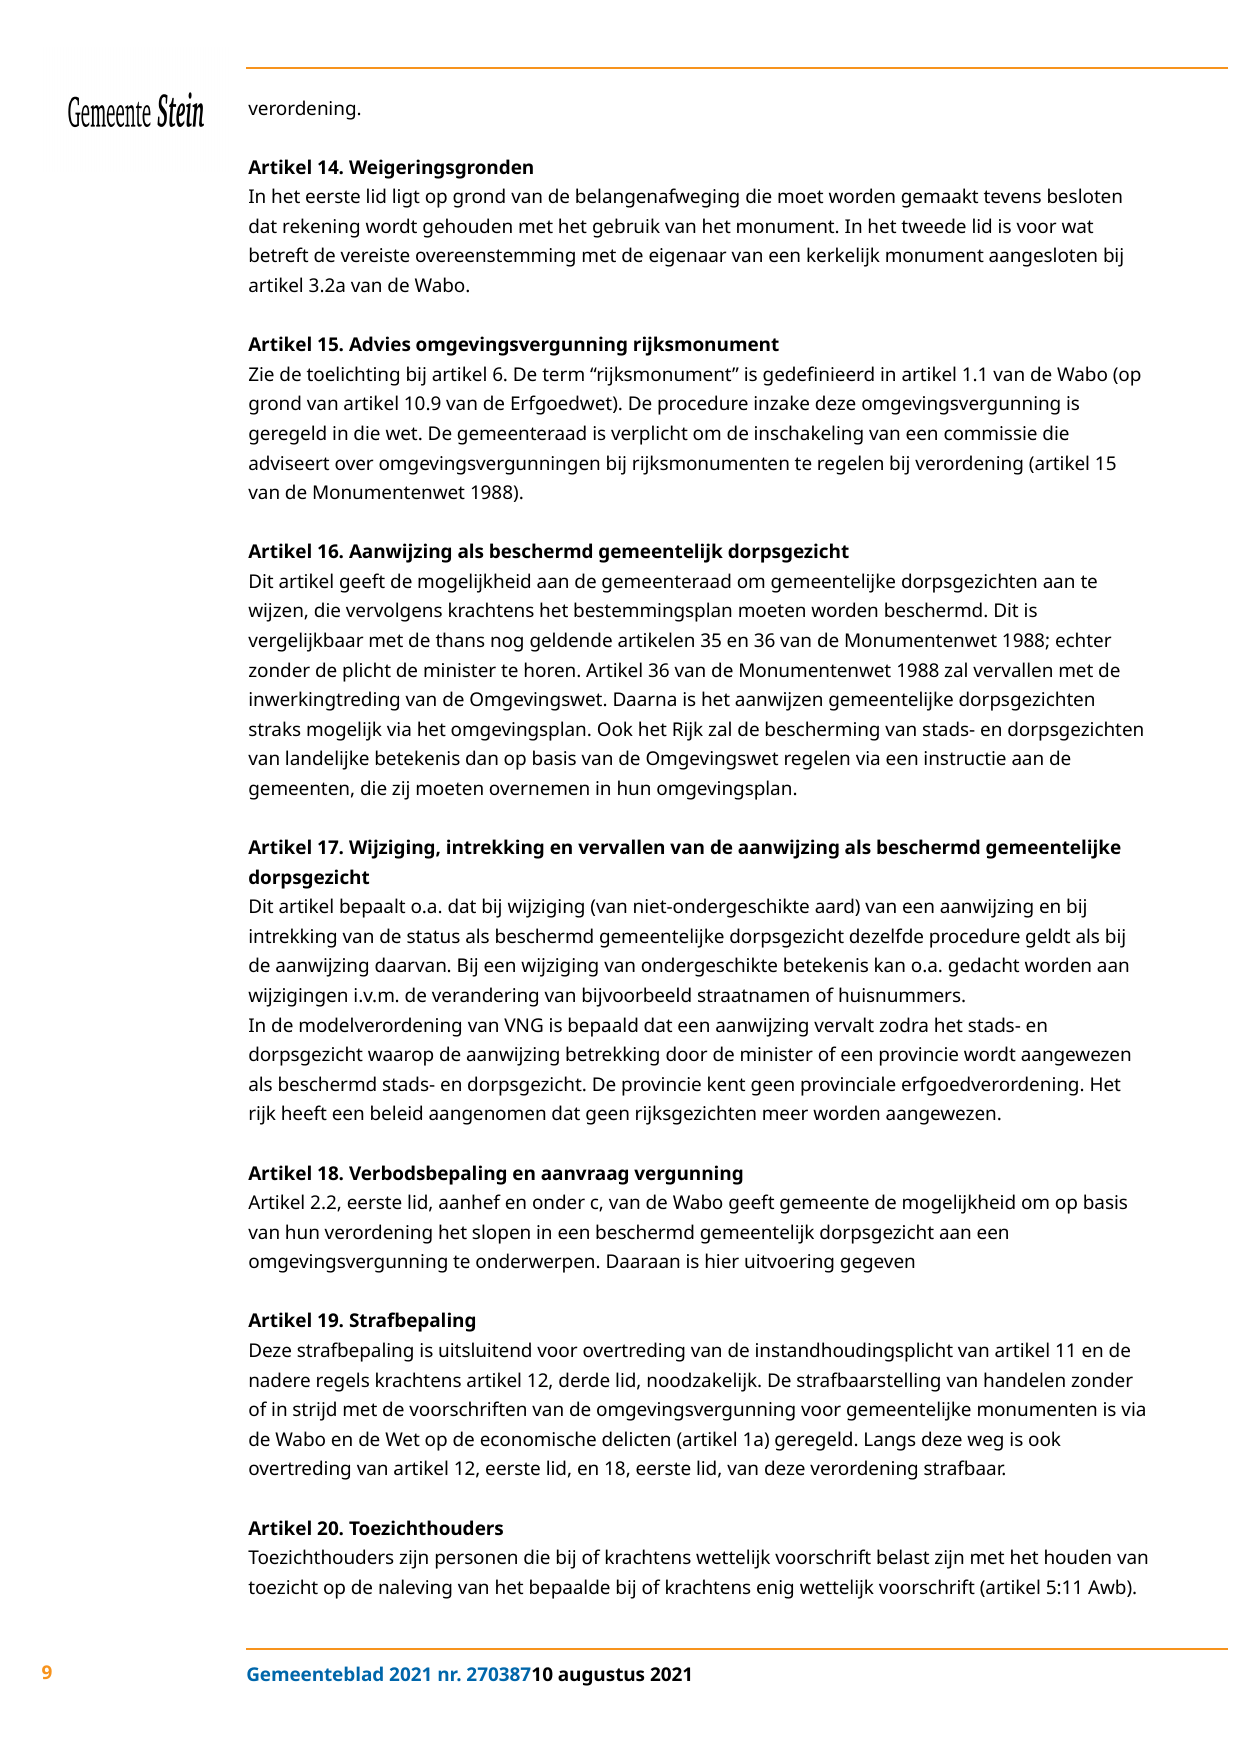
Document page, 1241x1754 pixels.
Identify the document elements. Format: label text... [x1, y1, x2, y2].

text Artikel 16. Aanwijzing als beschermd gemeentelijk dorpsgezicht [248, 538, 1152, 564]
text Dit artikel bepaalt o.a. dat bij wijziging (van niet-ondergeschikte aard) van een aanwijzing en bij intrekking van de status als beschermd gemeentelijke dorpsgezicht dezelfde procedure geldt als bij de aanwijzing daarvan. Bij een wijziging van ondergeschikte betekenis kan o.a. gedacht worden aan wijzigingen i.v.m. de verandering van bijvoorbeeld straatnamen of huisnummers. [248, 893, 1152, 1008]
text Toezichthouders zijn personen die bij of krachtens wettelijk voorschrift belast zijn met het houden van toezicht op de naleving van het bepaalde bij of krachtens enig wettelijk voorschrift (artikel 5:11 Awb). [248, 1544, 1152, 1600]
text Artikel 15. Advies omgevingsvergunning rijksmonument [248, 331, 1152, 357]
picture [41, 47, 231, 172]
text Deze strafbepaling is uitsluitend voor overtreding van de instandhoudingsplicht van artikel 11 en de nadere regels krachtens artikel 12, derde lid, noodzakelijk. De strafbaarstelling van handelen zonder of in strijd met de voorschriften van de omgevingsvergunning voor gemeentelijke monumenten is via de Wabo en de Wet op de economische delicten (artikel 1a) geregeld. Langs deze weg is ook overtreding van artikel 12, eerste lid, en 18, eerste lid, van deze verordening strafbaar. [248, 1337, 1152, 1481]
text Artikel 20. Toezichthouders [248, 1515, 1152, 1541]
text Artikel 19. Strafbepaling [248, 1308, 1152, 1333]
text In de modelverordening van VNG is bepaald dat een aanwijzing vervalt zodra het stads- en dorpsgezicht waarop de aanwijzing betrekking door de minister of een provincie wordt aangewezen als beschermd stads- en dorpsgezicht. De provincie kent geen provinciale erfgoedverordening. Het rijk heeft een beleid aangenomen dat geen rijksgezichten meer worden aangewezen. [248, 1012, 1152, 1126]
text In het eerste lid ligt op grond van de belangenafweging die moet worden gemaakt tevens besloten dat rekening wordt gehouden met het gebruik van het monument. In het tweede lid is voor wat betreft de vereiste overeenstemming met de eigenaar van een kerkelijk monument aangesloten bij artikel 3.2a van de Wabo. [248, 183, 1152, 298]
text Artikel 17. Wijziging, intrekking en vervallen van de aanwijzing als beschermd gemeentelijke dorpsgezicht [248, 834, 1152, 890]
text Artikel 14. Weigeringsgronden [248, 154, 1152, 180]
text Artikel 18. Verbodsbepaling en aanvraag vergunning [248, 1160, 1152, 1186]
text verordening. [248, 95, 1152, 121]
text Artikel 2.2, eerste lid, aanhef en onder c, van de Wabo geeft gemeente de mogelijkheid om op basis van hun verordening het slopen in een beschermd gemeentelijk dorpsgezicht aan een omgevingsvergunning te onderwerpen. Daaraan is hier uitvoering gegeven [248, 1189, 1152, 1274]
text Dit artikel geeft de mogelijkheid aan de gemeenteraad om gemeentelijke dorpsgezichten aan te wijzen, die vervolgens krachtens het bestemmingsplan moeten worden beschermd. Dit is vergelijkbaar met de thans nog geldende artikelen 35 en 36 van de Monumentenwet 1988; echter zonder de plicht de minister te horen. Artikel 36 van de Monumentenwet 1988 zal vervallen met de inwerkingtreding van de Omgevingswet. Daarna is het aanwijzen gemeentelijke dorpsgezichten straks mogelijk via het omgevingsplan. Ook het Rijk zal de bescherming van stads- en dorpsgezichten van landelijke betekenis dan op basis van de Omgevingswet regelen via een instructie aan de gemeenten, die zij moeten overnemen in hun omgevingsplan. [248, 568, 1152, 801]
text Zie de toelichting bij artikel 6. De term “rijksmonument” is gedefinieerd in artikel 1.1 van de Wabo (op grond van artikel 10.9 van de Erfgoedwet). De procedure inzake deze omgevingsvergunning is geregeld in die wet. De gemeenteraad is verplicht om de inschakeling van een commissie die adviseert over omgevingsvergunningen bij rijksmonumenten te regelen bij verordening (artikel 15 van de Monumentenwet 1988). [248, 361, 1152, 505]
